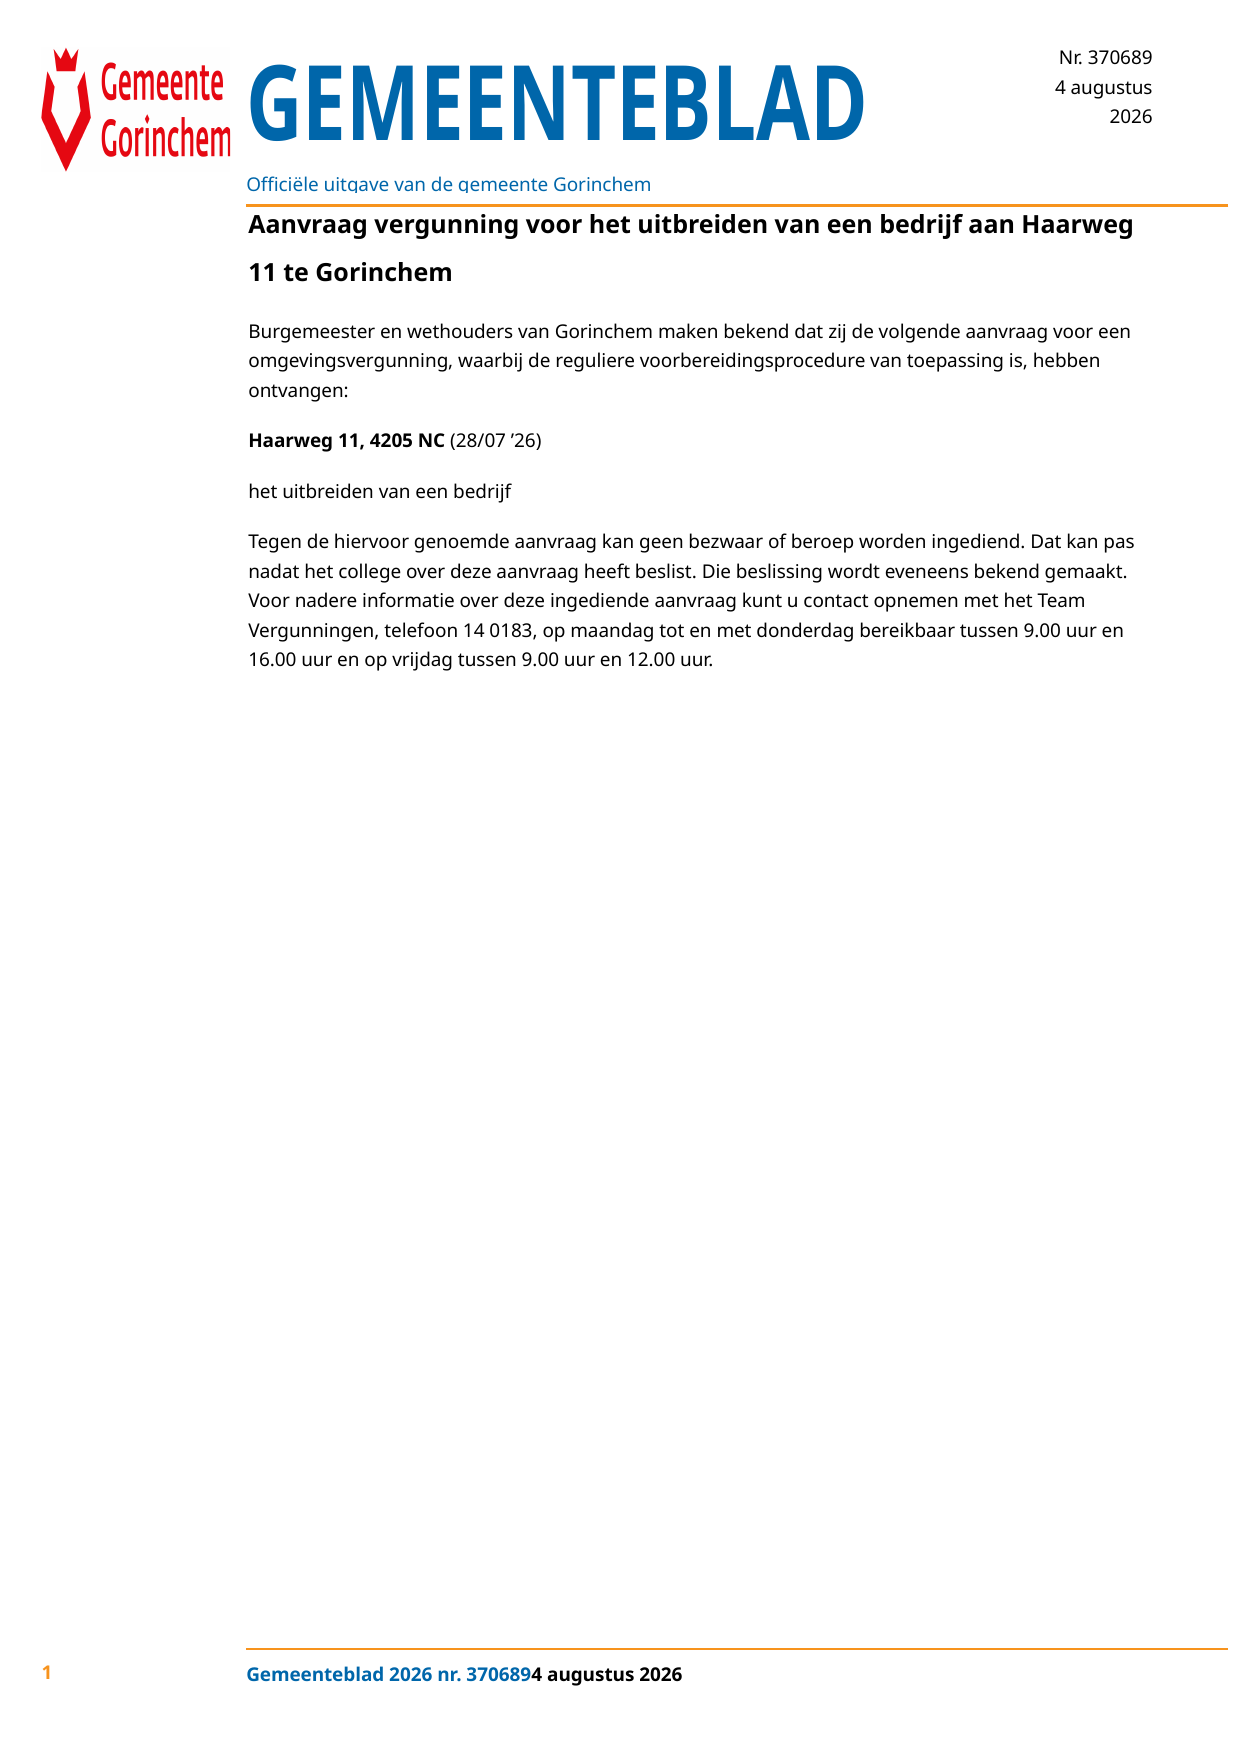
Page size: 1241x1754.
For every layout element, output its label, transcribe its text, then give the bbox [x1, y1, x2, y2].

text het uitbreiden van een bedrijf [248, 478, 1152, 504]
text Haarweg 11, 4205 NC (28/07 ’26) [248, 427, 1152, 453]
text Tegen de hiervoor genoemde aanvraag kan geen bezwaar of beroep worden ingediend. Dat kan pas nadat het college over deze aanvraag heeft beslist. Die beslissing wordt eveneens bekend gemaakt. Voor nadere informatie over deze ingediende aanvraag kunt u contact opnemen met het Team Vergunningen, telefoon 14 0183, op maandag tot en met donderdag bereikbaar tussen 9.00 uur en 16.00 uur en op vrijdag tussen 9.00 uur en 12.00 uur. [248, 528, 1152, 672]
text Aanvraag vergunning voor het uitbreiden van een bedrijf aan Haarweg 11 te Gorinchem [248, 207, 1152, 288]
text Burgemeester en wethouders van Gorinchem maken bekend dat zij de volgende aanvraag voor een omgevingsvergunning, waarbij de reguliere voorbereidingsprocedure van toepassing is, hebben ontvangen: [248, 318, 1152, 403]
picture [41, 47, 231, 172]
